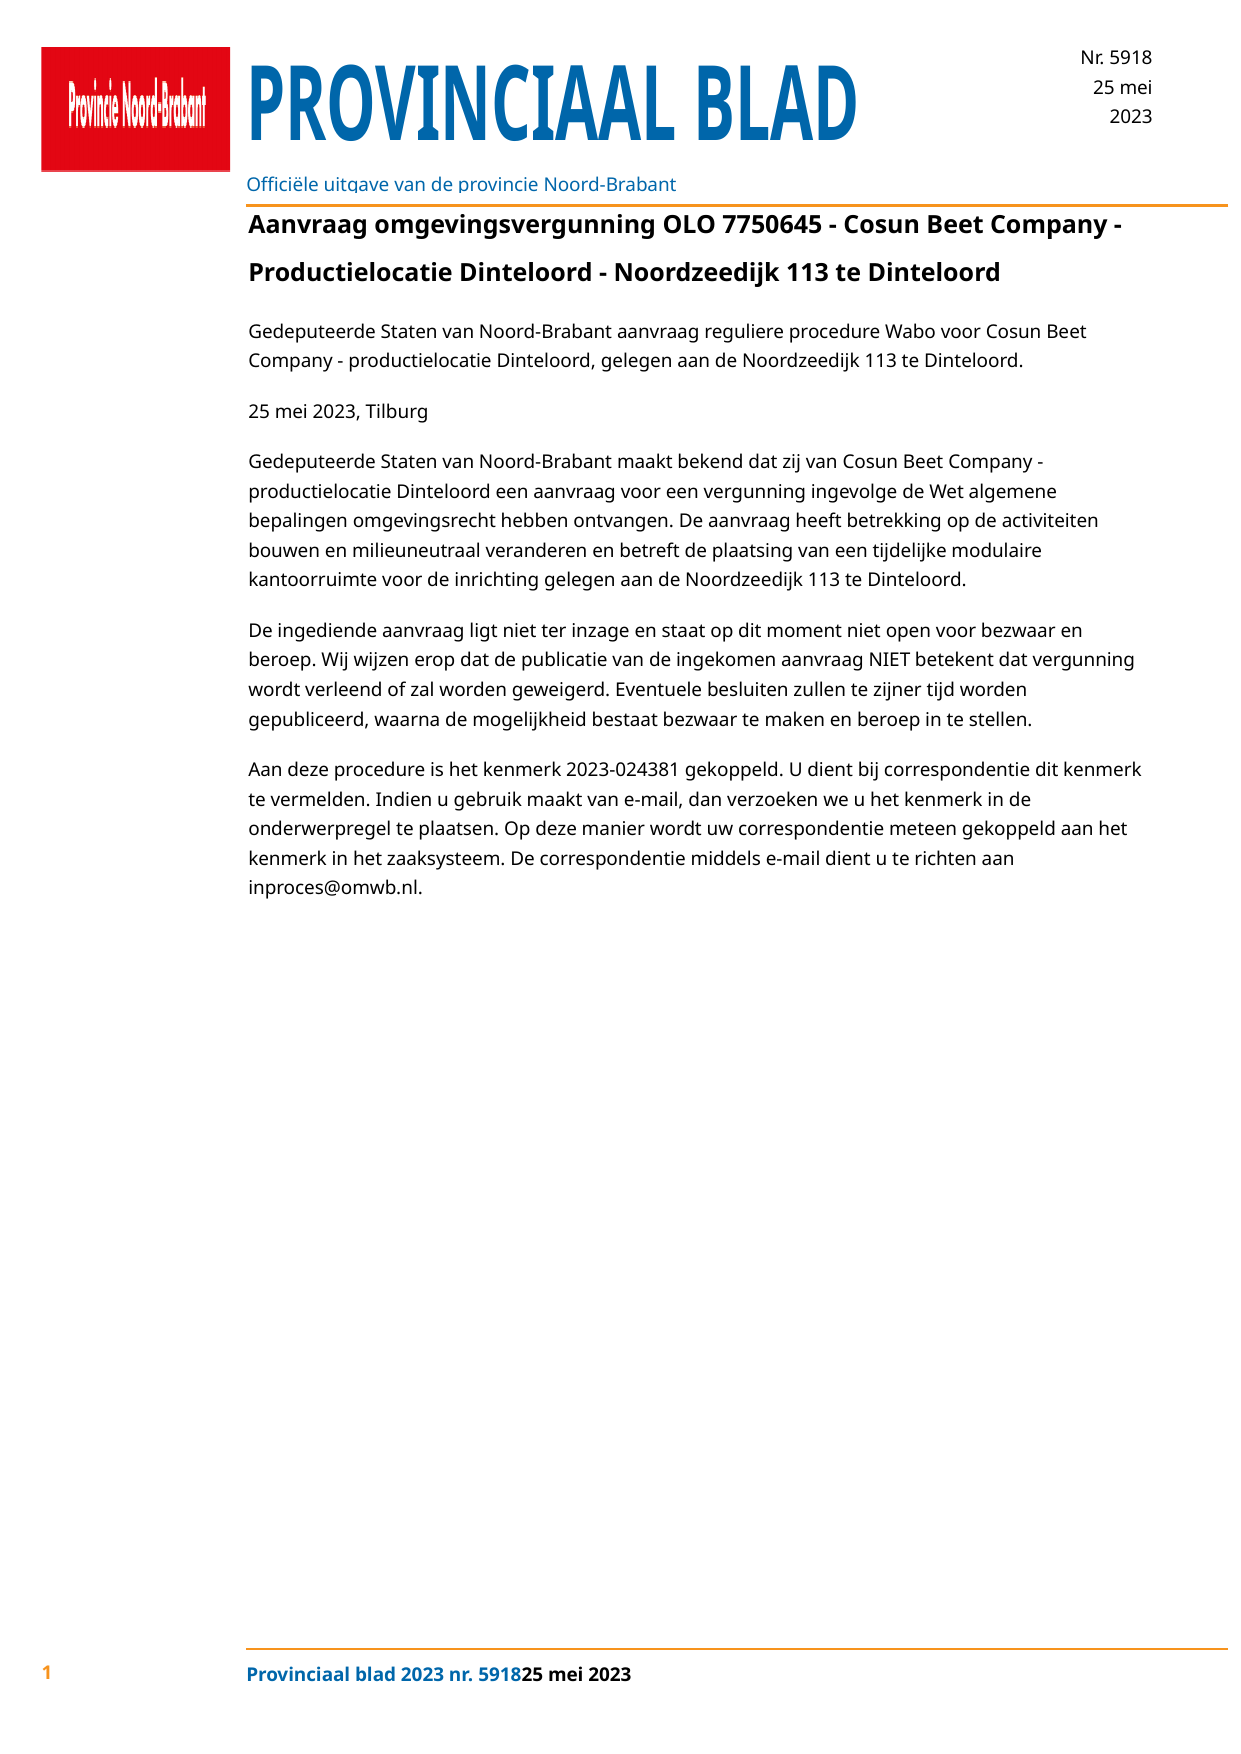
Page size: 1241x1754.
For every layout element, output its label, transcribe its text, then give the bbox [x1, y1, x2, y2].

text Aanvraag omgevingsvergunning OLO 7750645 - Cosun Beet Company - Productielocatie Dinteloord - Noordzeedijk 113 te Dinteloord [248, 207, 1152, 288]
text Aan deze procedure is het kenmerk 2023-024381 gekoppeld. U dient bij correspondentie dit kenmerk te vermelden. Indien u gebruik maakt van e-mail, dan verzoeken we u het kenmerk in de onderwerpregel te plaatsen. Op deze manier wordt uw correspondentie meteen gekoppeld aan het kenmerk in het zaaksysteem. De correspondentie middels e-mail dient u te richten aan inproces@omwb.nl. [248, 756, 1152, 900]
text 25 mei 2023, Tilburg [248, 398, 1152, 424]
text Gedeputeerde Staten van Noord-Brabant maakt bekend dat zij van Cosun Beet Company - productielocatie Dinteloord een aanvraag voor een vergunning ingevolge de Wet algemene bepalingen omgevingsrecht hebben ontvangen. De aanvraag heeft betrekking op de activiteiten bouwen en milieuneutraal veranderen en betreft de plaatsing van een tijdelijke modulaire kantoorruimte voor de inrichting gelegen aan de Noordzeedijk 113 te Dinteloord. [248, 448, 1152, 592]
text De ingediende aanvraag ligt niet ter inzage en staat op dit moment niet open voor bezwaar en beroep. Wij wijzen erop dat de publicatie van de ingekomen aanvraag NIET betekent dat vergunning wordt verleend of zal worden geweigerd. Eventuele besluiten zullen te zijner tijd worden gepubliceerd, waarna de mogelijkheid bestaat bezwaar te maken en beroep in te stellen. [248, 617, 1152, 732]
text Gedeputeerde Staten van Noord-Brabant aanvraag reguliere procedure Wabo voor Cosun Beet Company - productielocatie Dinteloord, gelegen aan de Noordzeedijk 113 te Dinteloord. [248, 318, 1152, 373]
picture [41, 47, 231, 172]
